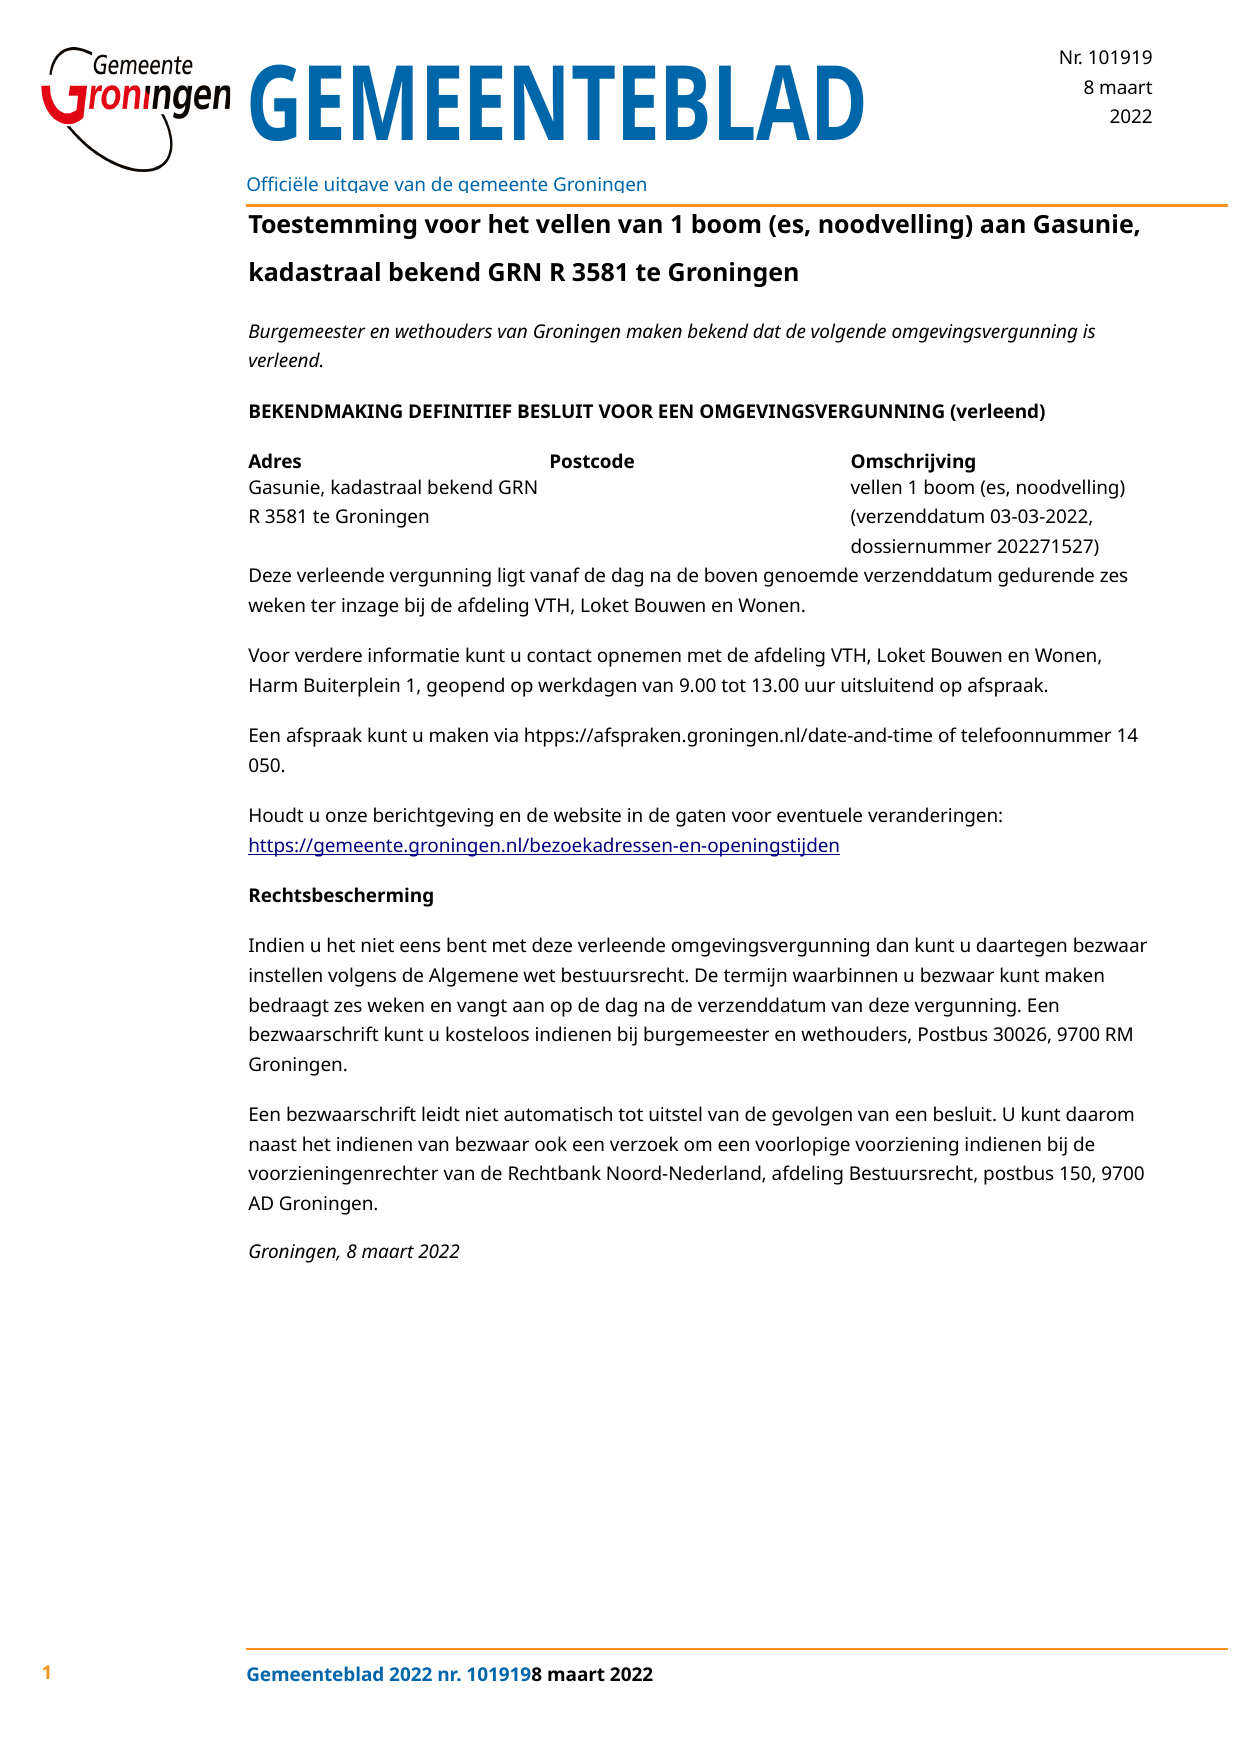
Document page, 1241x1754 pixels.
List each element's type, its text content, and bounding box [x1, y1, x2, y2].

text BEKENDMAKING DEFINITIEF BESLUIT VOOR EEN OMGEVINGSVERGUNNING (verleend) [248, 398, 1152, 424]
table_header Omschrijving [850, 449, 1152, 474]
text Een bezwaarschrift leidt niet automatisch tot uitstel van de gevolgen van een besluit. U kunt daarom naast het indienen van bezwaar ook een verzoek om een voorlopige voorziening indienen bij de voorzieningenrechter van de Rechtbank Noord-Nederland, afdeling Bestuursrecht, postbus 150, 9700 AD Groningen. [248, 1101, 1152, 1216]
text Voor verdere informatie kunt u contact opnemen met de afdeling VTH, Loket Bouwen en Wonen, Harm Buiterplein 1, geopend op werkdagen van 9.00 tot 13.00 uur uitsluitend op afspraak. [248, 642, 1152, 698]
text Deze verleende vergunning ligt vanaf de dag na de boven genoemde verzenddatum gedurende zes weken ter inzage bij de afdeling VTH, Loket Bouwen en Wonen. [248, 562, 1152, 618]
text Toestemming voor het vellen van 1 boom (es, noodvelling) aan Gasunie, kadastraal bekend GRN R 3581 te Groningen [248, 207, 1152, 288]
table_cell Gasunie, kadastraal bekend GRN R 3581 te Groningen [248, 474, 549, 559]
text Een afspraak kunt u maken via htpps://afspraken.groningen.nl/date-and-time of telefoonnummer 14 050. [248, 722, 1152, 778]
text Indien u het niet eens bent met deze verleende omgevingsvergunning dan kunt u daartegen bezwaar instellen volgens de Algemene wet bestuursrecht. De termijn waarbinnen u bezwaar kunt maken bedraagt zes weken en vangt aan op de dag na de verzenddatum van deze vergunning. Een bezwaarschrift kunt u kosteloos indienen bij burgemeester en wethouders, Postbus 30026, 9700 RM Groningen. [248, 933, 1152, 1077]
text Groningen, 8 maart 2022 [248, 1238, 1152, 1264]
table_header Postcode [549, 449, 850, 474]
text Rechtsbescherming [248, 882, 1152, 908]
table_cell [549, 474, 850, 559]
text Burgemeester en wethouders van Groningen maken bekend dat de volgende omgevingsvergunning is verleend. [248, 318, 1152, 373]
table_header Adres [248, 449, 549, 474]
text Houdt u onze berichtgeving en de website in de gaten voor eventuele veranderingen: https://gemeente.groningen.nl/bezoekadressen-en-openingstijden [248, 802, 1152, 858]
table_cell vellen 1 boom (es, noodvelling) (verzenddatum 03-03-2022, dossiernummer 202271527) [850, 474, 1152, 559]
picture [41, 47, 231, 172]
